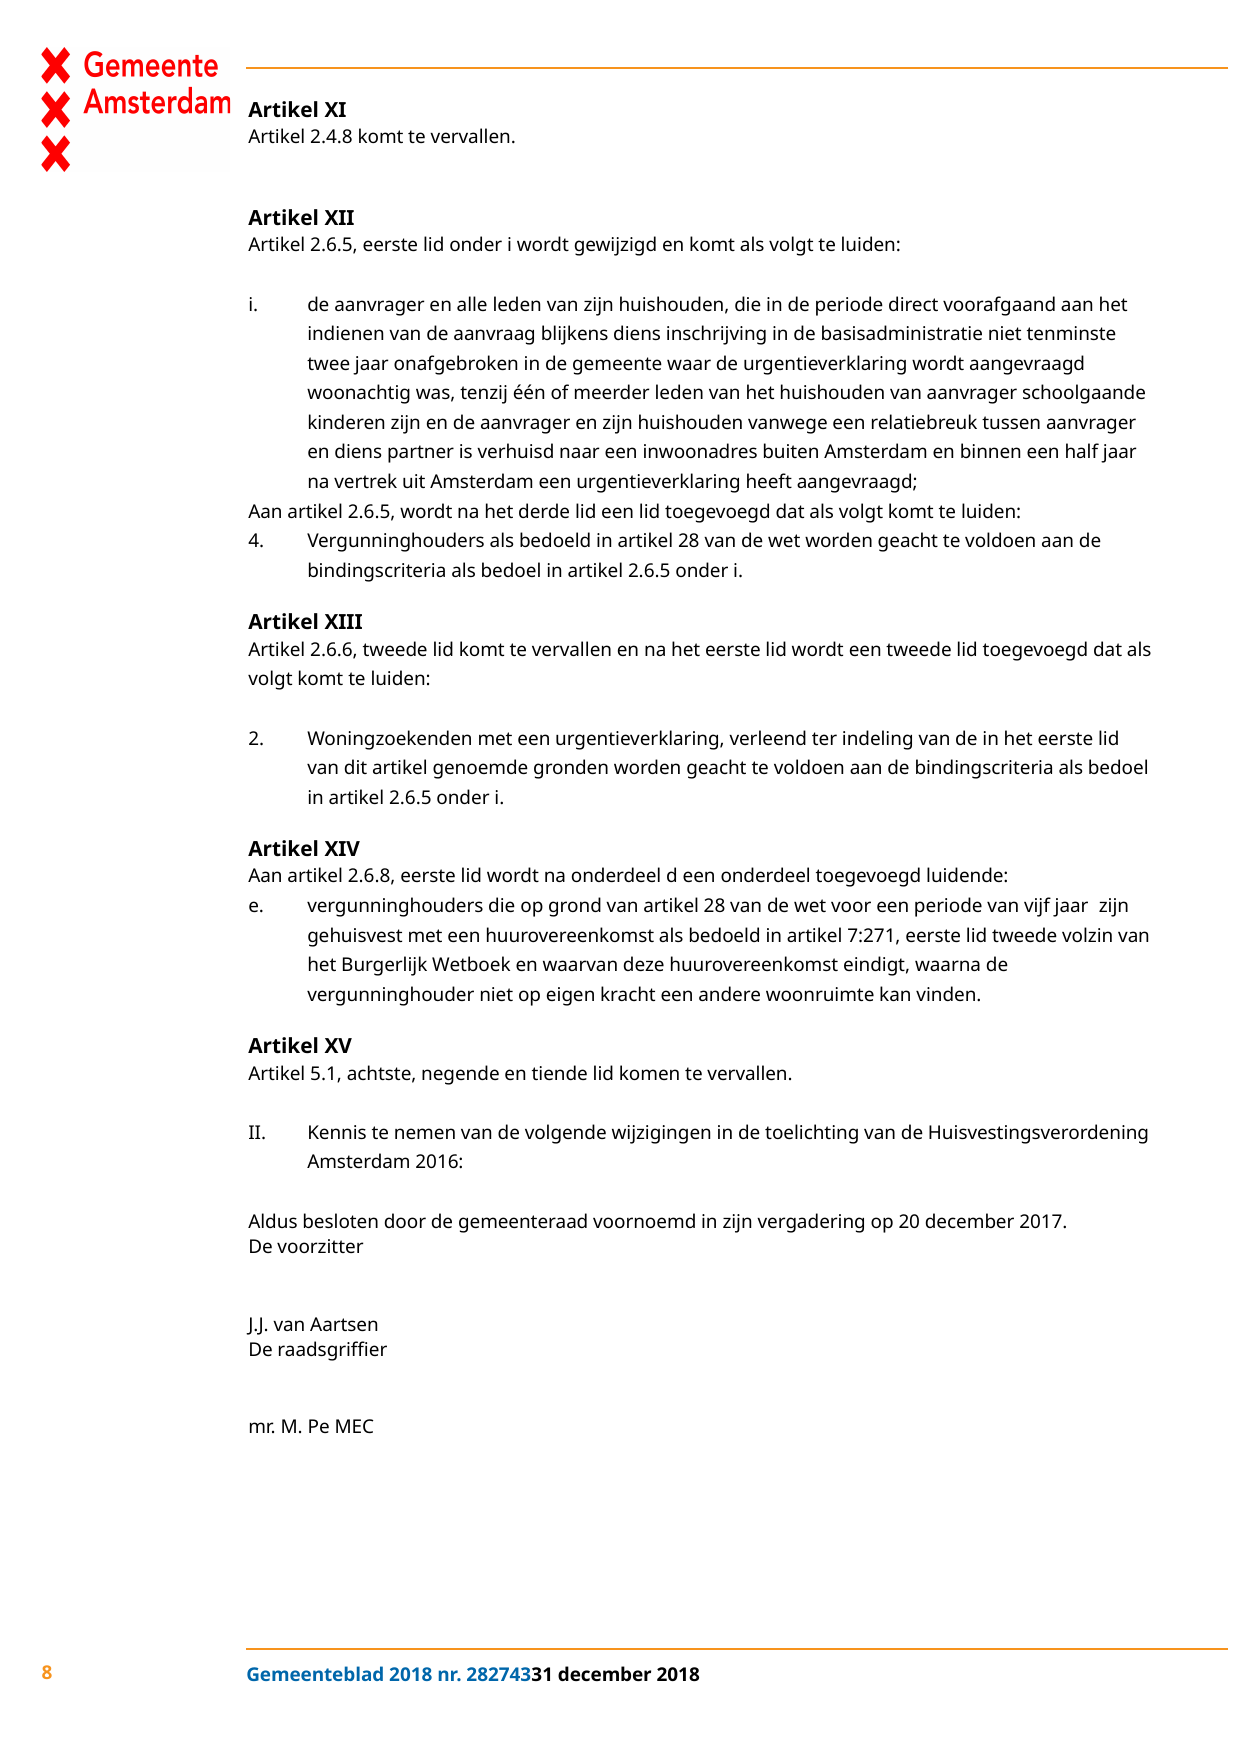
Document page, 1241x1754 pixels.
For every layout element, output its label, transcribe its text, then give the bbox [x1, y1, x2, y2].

list vergunninghouders die op grond van artikel 28 van de wet voor een periode van vijf jaar zijn gehuisvest met een huurovereenkomst als bedoeld in artikel 7:271, eerste lid tweede volzin van het Burgerlijk Wetboek en waarvan deze huurovereenkomst eindigt, waarna de vergunninghouder niet op eigen kracht een andere woonruimte kan vinden. [248, 892, 1152, 1007]
text Artikel 2.6.6, tweede lid komt te vervallen en na het eerste lid wordt een tweede lid toegevoegd dat als volgt komt te luiden: [248, 636, 1152, 691]
text Artikel XIII [248, 607, 1152, 636]
text mr. M. Pe MEC [248, 1414, 1152, 1439]
text J.J. van Aartsen [248, 1311, 1152, 1336]
list Kennis te nemen van de volgende wijzigingen in de toelichting van de Huisvestingsverordening Amsterdam 2016: [248, 1119, 1152, 1174]
text Aan artikel 2.6.8, eerste lid wordt na onderdeel d een onderdeel toegevoegd luidende: [248, 863, 1152, 888]
list Woningzoekenden met een urgentieverklaring, verleend ter indeling van de in het eerste lid van dit artikel genoemde gronden worden geacht te voldoen aan de bindingscriteria als bedoel in artikel 2.6.5 onder i. [248, 725, 1152, 809]
text Aldus besloten door de gemeenteraad voornoemd in zijn vergadering op 20 december 2017. [248, 1208, 1152, 1233]
text Artikel XV [248, 1031, 1152, 1060]
text Artikel 5.1, achtste, negende en tiende lid komen te vervallen. [248, 1060, 1152, 1086]
picture [41, 47, 231, 172]
text Aan artikel 2.6.5, wordt na het derde lid een lid toegevoegd dat als volgt komt te luiden: [248, 498, 1152, 524]
text Artikel XII [248, 203, 1152, 232]
list de aanvrager en alle leden van zijn huishouden, die in de periode direct voorafgaand aan het indienen van de aanvraag blijkens diens inschrijving in de basisadministratie niet tenminste twee jaar onafgebroken in de gemeente waar de urgentieverklaring wordt aangevraagd woonachtig was, tenzij één of meerder leden van het huishouden van aanvrager schoolgaande kinderen zijn en de aanvrager en zijn huishouden vanwege een relatiebreuk tussen aanvrager en diens partner is verhuisd naar een inwoonadres buiten Amsterdam en binnen een half jaar na vertrek uit Amsterdam een urgentieverklaring heeft aangevraagd; [248, 291, 1152, 494]
text Artikel XI [248, 95, 1152, 123]
text De raadsgriffier [248, 1336, 1152, 1362]
text De voorzitter [248, 1233, 1152, 1259]
list Vergunninghouders als bedoeld in artikel 28 van de wet worden geacht te voldoen aan de bindingscriteria als bedoel in artikel 2.6.5 onder i. [248, 527, 1152, 583]
text Artikel 2.4.8 komt te vervallen. [248, 123, 1152, 149]
text Artikel 2.6.5, eerste lid onder i wordt gewijzigd en komt als volgt te luiden: [248, 232, 1152, 257]
text Artikel XIV [248, 834, 1152, 863]
